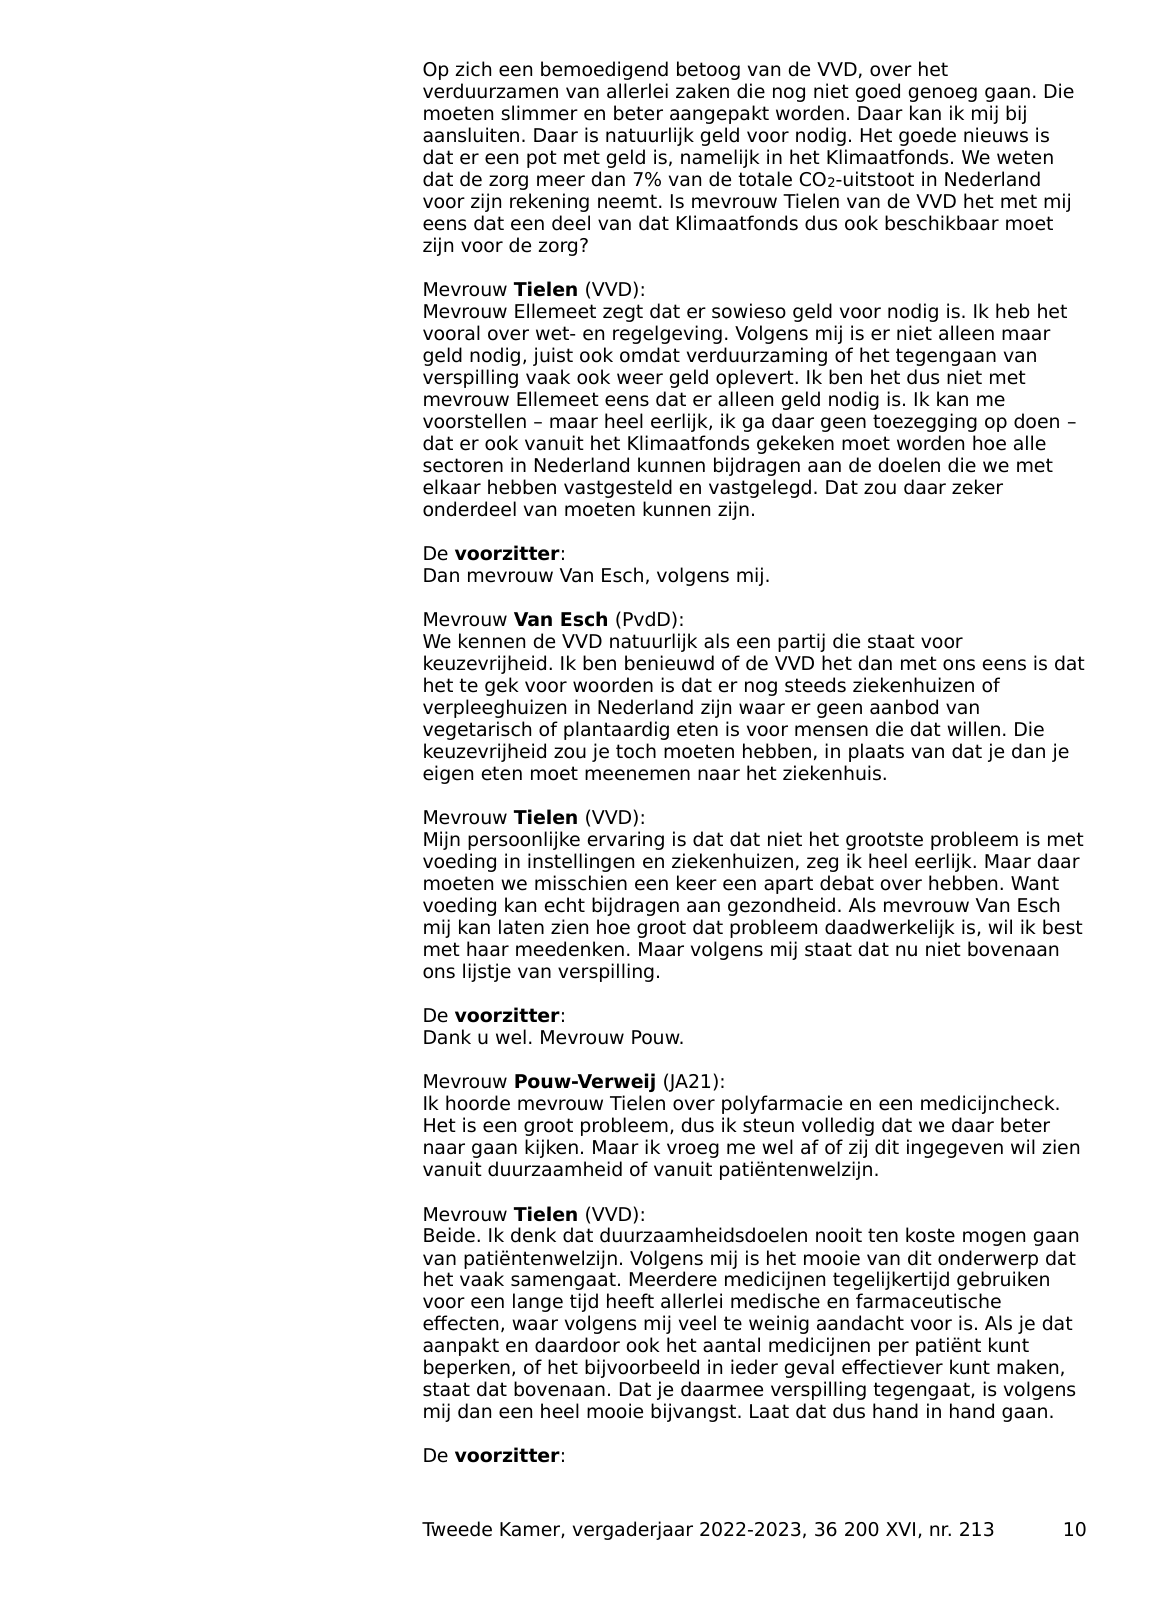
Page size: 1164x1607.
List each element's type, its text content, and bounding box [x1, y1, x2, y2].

text De voorzitter: [422, 543, 1087, 565]
text Beide. Ik denk dat duurzaamheidsdoelen nooit ten koste mogen gaan van patiëntenwelzijn. Volgens mij is het mooie van dit onderwerp dat het vaak samengaat. Meerdere medicijnen tegelijkertijd gebruiken voor een lange tijd heeft allerlei medische en farmaceutische effecten, waar volgens mij veel te weinig aandacht voor is. Als je dat aanpakt en daardoor ook het aantal medicijnen per patiënt kunt beperken, of het bijvoorbeeld in ieder geval effectiever kunt maken, staat dat bovenaan. Dat je daarmee verspilling tegengaat, is volgens mij dan een heel mooie bijvangst. Laat dat dus hand in hand gaan. [422, 1225, 1087, 1423]
text Mevrouw Ellemeet zegt dat er sowieso geld voor nodig is. Ik heb het vooral over wet- en regelgeving. Volgens mij is er niet alleen maar geld nodig, juist ook omdat verduurzaming of het tegengaan van verspilling vaak ook weer geld oplevert. Ik ben het dus niet met mevrouw Ellemeet eens dat er alleen geld nodig is. Ik kan me voorstellen – maar heel eerlijk, ik ga daar geen toezegging op doen – dat er ook vanuit het Klimaatfonds gekeken moet worden hoe alle sectoren in Nederland kunnen bijdragen aan de doelen die we met elkaar hebben vastgesteld en vastgelegd. Dat zou daar zeker onderdeel van moeten kunnen zijn. [422, 301, 1087, 521]
text Dank u wel. Mevrouw Pouw. [422, 1027, 1087, 1049]
text Ik hoorde mevrouw Tielen over polyfarmacie en een medicijncheck. Het is een groot probleem, dus ik steun volledig dat we daar beter naar gaan kijken. Maar ik vroeg me wel af of zij dit ingegeven wil zien vanuit duurzaamheid of vanuit patiëntenwelzijn. [422, 1093, 1087, 1181]
text Dan mevrouw Van Esch, volgens mij. [422, 565, 1087, 587]
text Mevrouw Tielen (VVD): [422, 807, 1087, 829]
text Mijn persoonlijke ervaring is dat dat niet het grootste probleem is met voeding in instellingen en ziekenhuizen, zeg ik heel eerlijk. Maar daar moeten we misschien een keer een apart debat over hebben. Want voeding kan echt bijdragen aan gezondheid. Als mevrouw Van Esch mij kan laten zien hoe groot dat probleem daadwerkelijk is, wil ik best met haar meedenken. Maar volgens mij staat dat nu niet bovenaan ons lijstje van verspilling. [422, 829, 1087, 983]
text De voorzitter: [422, 1005, 1087, 1027]
text We kennen de VVD natuurlijk als een partij die staat voor keuzevrijheid. Ik ben benieuwd of de VVD het dan met ons eens is dat het te gek voor woorden is dat er nog steeds ziekenhuizen of verpleeghuizen in Nederland zijn waar er geen aanbod van vegetarisch of plantaardig eten is voor mensen die dat willen. Die keuzevrijheid zou je toch moeten hebben, in plaats van dat je dan je eigen eten moet meenemen naar het ziekenhuis. [422, 631, 1087, 785]
text De voorzitter: [422, 1445, 1087, 1467]
text Mevrouw Pouw-Verweij (JA21): [422, 1071, 1087, 1093]
text Op zich een bemoedigend betoog van de VVD, over het verduurzamen van allerlei zaken die nog niet goed genoeg gaan. Die moeten slimmer en beter aangepakt worden. Daar kan ik mij bij aansluiten. Daar is natuurlijk geld voor nodig. Het goede nieuws is dat er een pot met geld is, namelijk in het Klimaatfonds. We weten dat de zorg meer dan 7% van de totale CO2-uitstoot in Nederland voor zijn rekening neemt. Is mevrouw Tielen van de VVD het met mij eens dat een deel van dat Klimaatfonds dus ook beschikbaar moet zijn voor de zorg? [422, 59, 1087, 257]
text Mevrouw Tielen (VVD): [422, 279, 1087, 301]
text Mevrouw Van Esch (PvdD): [422, 609, 1087, 631]
text Mevrouw Tielen (VVD): [422, 1203, 1087, 1225]
